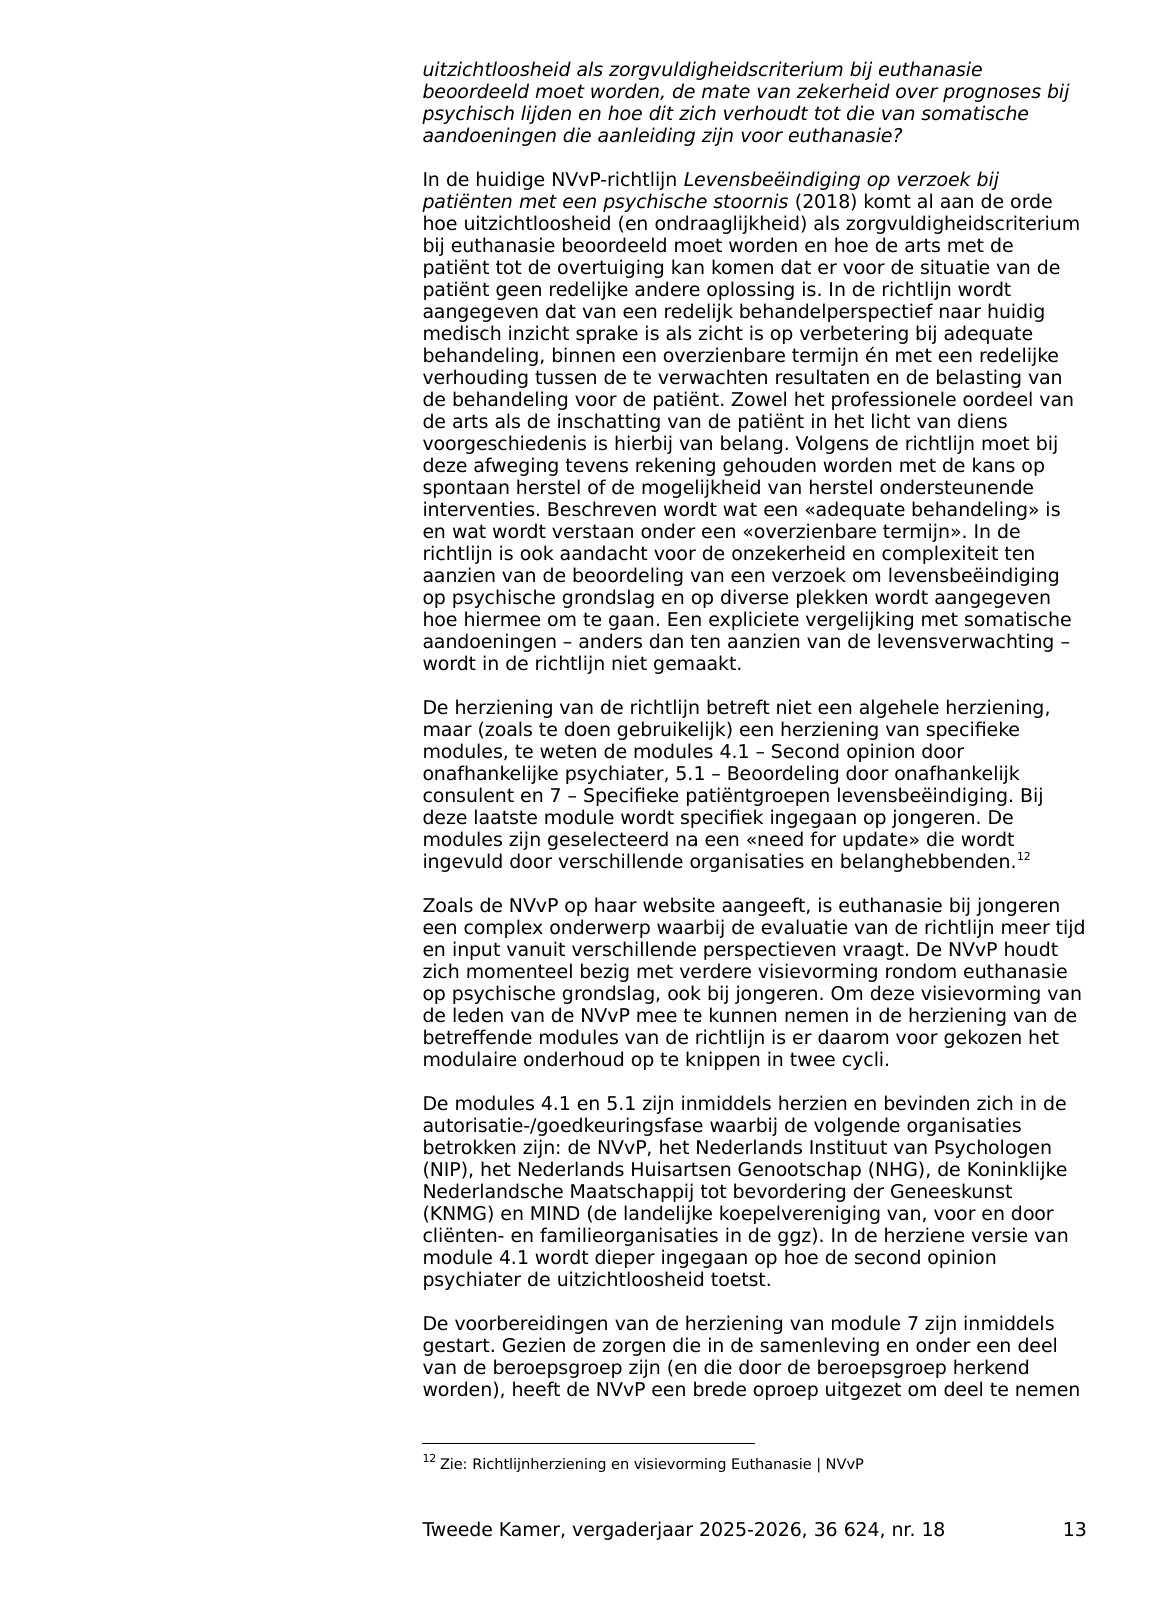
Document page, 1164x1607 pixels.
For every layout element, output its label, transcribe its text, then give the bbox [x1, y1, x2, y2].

text Zie: Richtlijnherziening en visievorming Euthanasie | NVvP [422, 1452, 1087, 1474]
text In de huidige NVvP-richtlijn Levensbeëindiging op verzoek bij patiënten met een psychische stoornis (2018) komt al aan de orde hoe uitzichtloosheid (en ondraaglijkheid) als zorgvuldigheidscriterium bij euthanasie beoordeeld moet worden en hoe de arts met de patiënt tot de overtuiging kan komen dat er voor de situatie van de patiënt geen redelijke andere oplossing is. In de richtlijn wordt aangegeven dat van een redelijk behandelperspectief naar huidig medisch inzicht sprake is als zicht is op verbetering bij adequate behandeling, binnen een overzienbare termijn én met een redelijke verhouding tussen de te verwachten resultaten en de belasting van de behandeling voor de patiënt. Zowel het professionele oordeel van de arts als de inschatting van de patiënt in het licht van diens voorgeschiedenis is hierbij van belang. Volgens de richtlijn moet bij deze afweging tevens rekening gehouden worden met de kans op spontaan herstel of de mogelijkheid van herstel ondersteunende interventies. Beschreven wordt wat een «adequate behandeling» is en wat wordt verstaan onder een «overzienbare termijn». In de richtlijn is ook aandacht voor de onzekerheid en complexiteit ten aanzien van de beoordeling van een verzoek om levensbeëindiging op psychische grondslag en op diverse plekken wordt aangegeven hoe hiermee om te gaan. Een expliciete vergelijking met somatische aandoeningen – anders dan ten aanzien van de levensverwachting – wordt in de richtlijn niet gemaakt. [422, 169, 1087, 675]
text De modules 4.1 en 5.1 zijn inmiddels herzien en bevinden zich in de autorisatie-/goedkeuringsfase waarbij de volgende organisaties betrokken zijn: de NVvP, het Nederlands Instituut van Psychologen (NIP), het Nederlands Huisartsen Genootschap (NHG), de Koninklijke Nederlandsche Maatschappij tot bevordering der Geneeskunst (KNMG) en MIND (de landelijke koepelvereniging van, voor en door cliënten- en familieorganisaties in de ggz). In de herziene versie van module 4.1 wordt dieper ingegaan op hoe de second opinion psychiater de uitzichtloosheid toetst. [422, 1093, 1087, 1291]
text De herziening van de richtlijn betreft niet een algehele herziening, maar (zoals te doen gebruikelijk) een herziening van specifieke modules, te weten de modules 4.1 – Second opinion door onafhankelijke psychiater, 5.1 – Beoordeling door onafhankelijk consulent en 7 – Specifieke patiëntgroepen levensbeëindiging. Bij deze laatste module wordt specifiek ingegaan op jongeren. De modules zijn geselecteerd na een «need for update» die wordt ingevuld door verschillende organisaties en belanghebbenden. [422, 697, 1087, 873]
text uitzichtloosheid als zorgvuldigheidscriterium bij euthanasie beoordeeld moet worden, de mate van zekerheid over prognoses bij psychisch lijden en hoe dit zich verhoudt tot die van somatische aandoeningen die aanleiding zijn voor euthanasie? [422, 59, 1087, 147]
text Zoals de NVvP op haar website aangeeft, is euthanasie bij jongeren een complex onderwerp waarbij de evaluatie van de richtlijn meer tijd en input vanuit verschillende perspectieven vraagt. De NVvP houdt zich momenteel bezig met verdere visievorming rondom euthanasie op psychische grondslag, ook bij jongeren. Om deze visievorming van de leden van de NVvP mee te kunnen nemen in de herziening van de betreffende modules van de richtlijn is er daarom voor gekozen het modulaire onderhoud op te knippen in twee cycli. [422, 895, 1087, 1071]
text De voorbereidingen van de herziening van module 7 zijn inmiddels gestart. Gezien de zorgen die in de samenleving en onder een deel van de beroepsgroep zijn (en die door de beroepsgroep herkend worden), heeft de NVvP een brede oproep uitgezet om deel te nemen [422, 1313, 1087, 1401]
